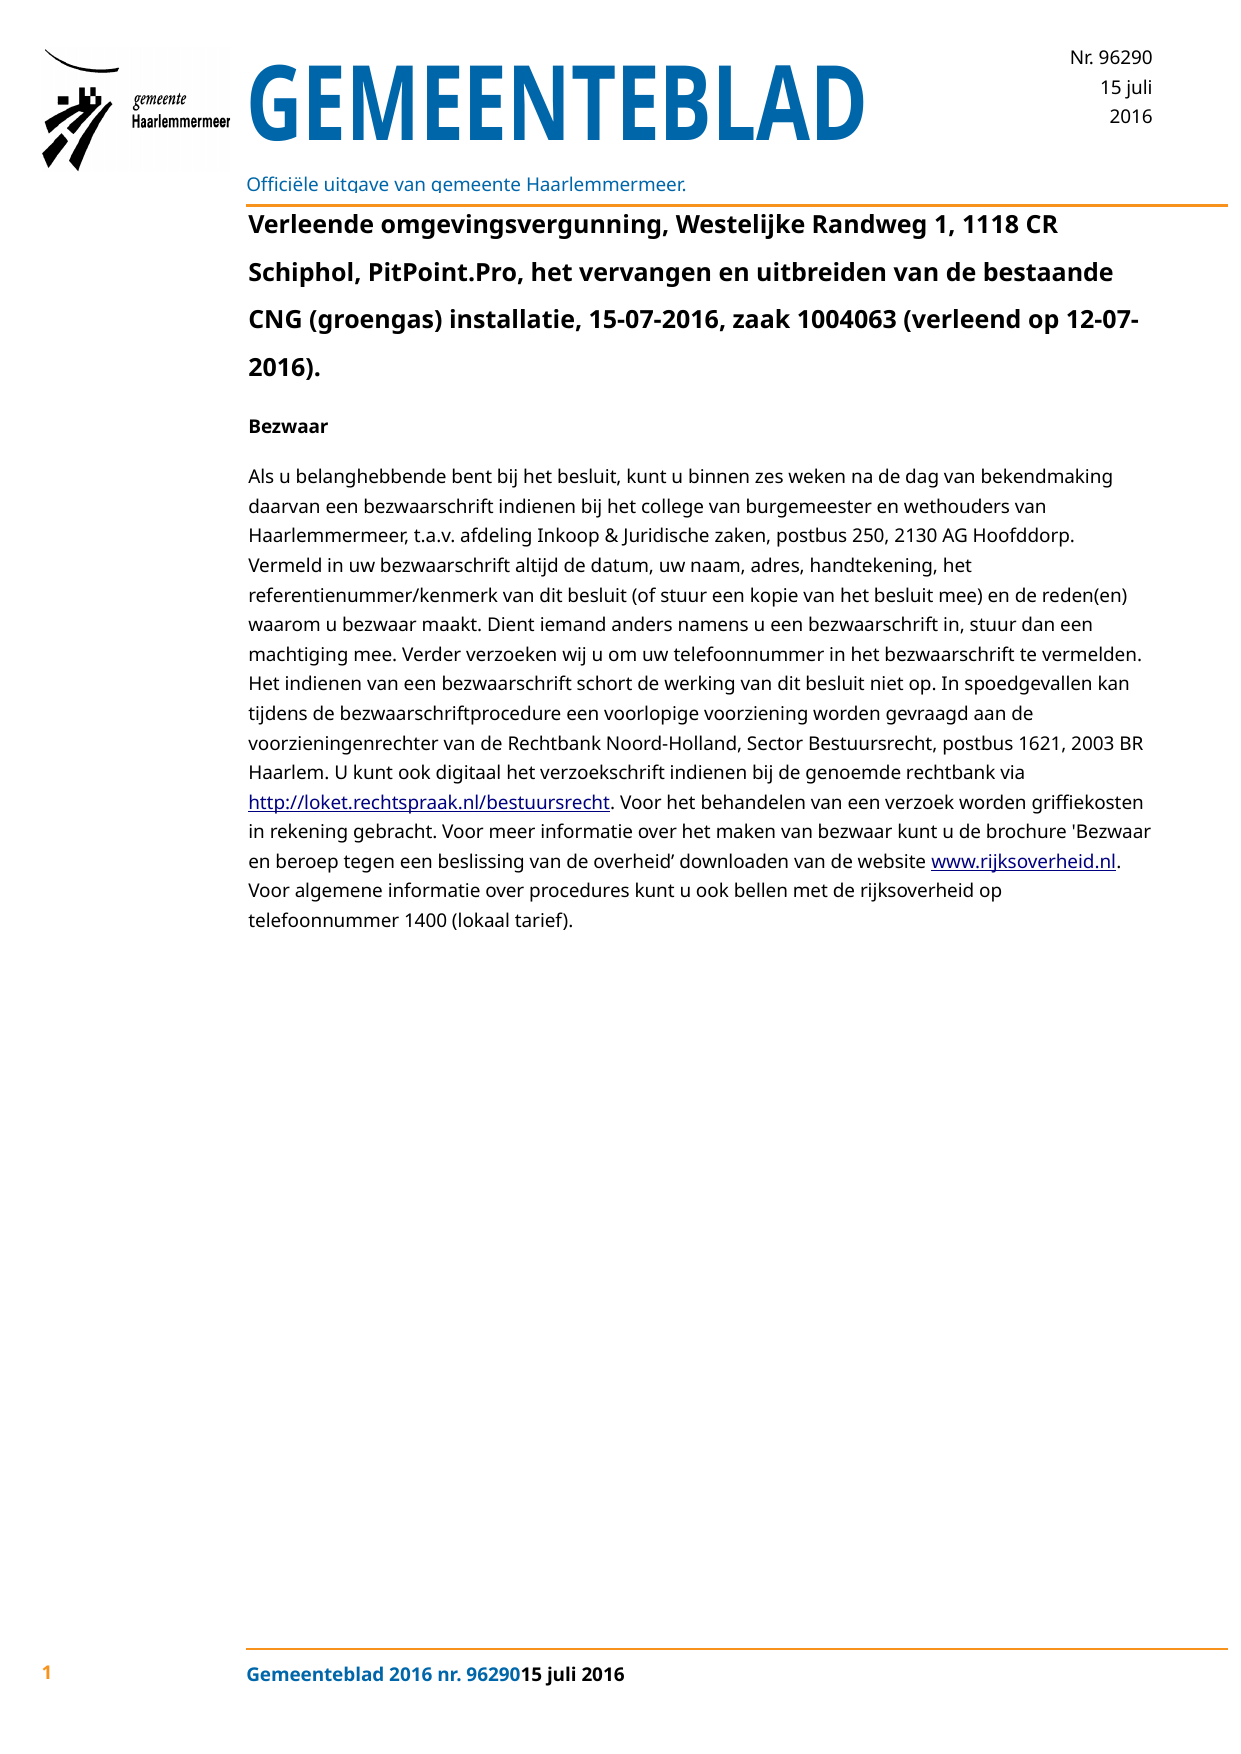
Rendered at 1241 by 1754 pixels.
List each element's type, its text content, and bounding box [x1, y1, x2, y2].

text Bezwaar [248, 413, 1152, 439]
picture [41, 47, 231, 172]
text Als u belanghebbende bent bij het besluit, kunt u binnen zes weken na de dag van bekendmaking daarvan een bezwaarschrift indienen bij het college van burgemeester en wethouders van Haarlemmermeer, t.a.v. afdeling Inkoop & Juridische zaken, postbus 250, 2130 AG Hoofddorp. Vermeld in uw bezwaarschrift altijd de datum, uw naam, adres, handtekening, het referentienummer/kenmerk van dit besluit (of stuur een kopie van het besluit mee) en de reden(en) waarom u bezwaar maakt. Dient iemand anders namens u een bezwaarschrift in, stuur dan een machtiging mee. Verder verzoeken wij u om uw telefoonnummer in het bezwaarschrift te vermelden. Het indienen van een bezwaarschrift schort de werking van dit besluit niet op. In spoedgevallen kan tijdens de bezwaarschriftprocedure een voorlopige voorziening worden gevraagd aan de voorzieningenrechter van de Rechtbank Noord-Holland, Sector Bestuursrecht, postbus 1621, 2003 BR Haarlem. U kunt ook digitaal het verzoekschrift indienen bij de genoemde rechtbank via http://loket.rechtspraak.nl/bestuursrecht. Voor het behandelen van een verzoek worden griffiekosten in rekening gebracht. Voor meer informatie over het maken van bezwaar kunt u de brochure 'Bezwaar en beroep tegen een beslissing van de overheid’ downloaden van de website www.rijksoverheid.nl. Voor algemene informatie over procedures kunt u ook bellen met de rijksoverheid op telefoonnummer 1400 (lokaal tarief). [248, 463, 1152, 933]
text Verleende omgevingsvergunning, Westelijke Randweg 1, 1118 CR Schiphol, PitPoint.Pro, het vervangen en uitbreiden van de bestaande CNG (groengas) installatie, 15-07-2016, zaak 1004063 (verleend op 12-07-2016). [248, 207, 1152, 384]
